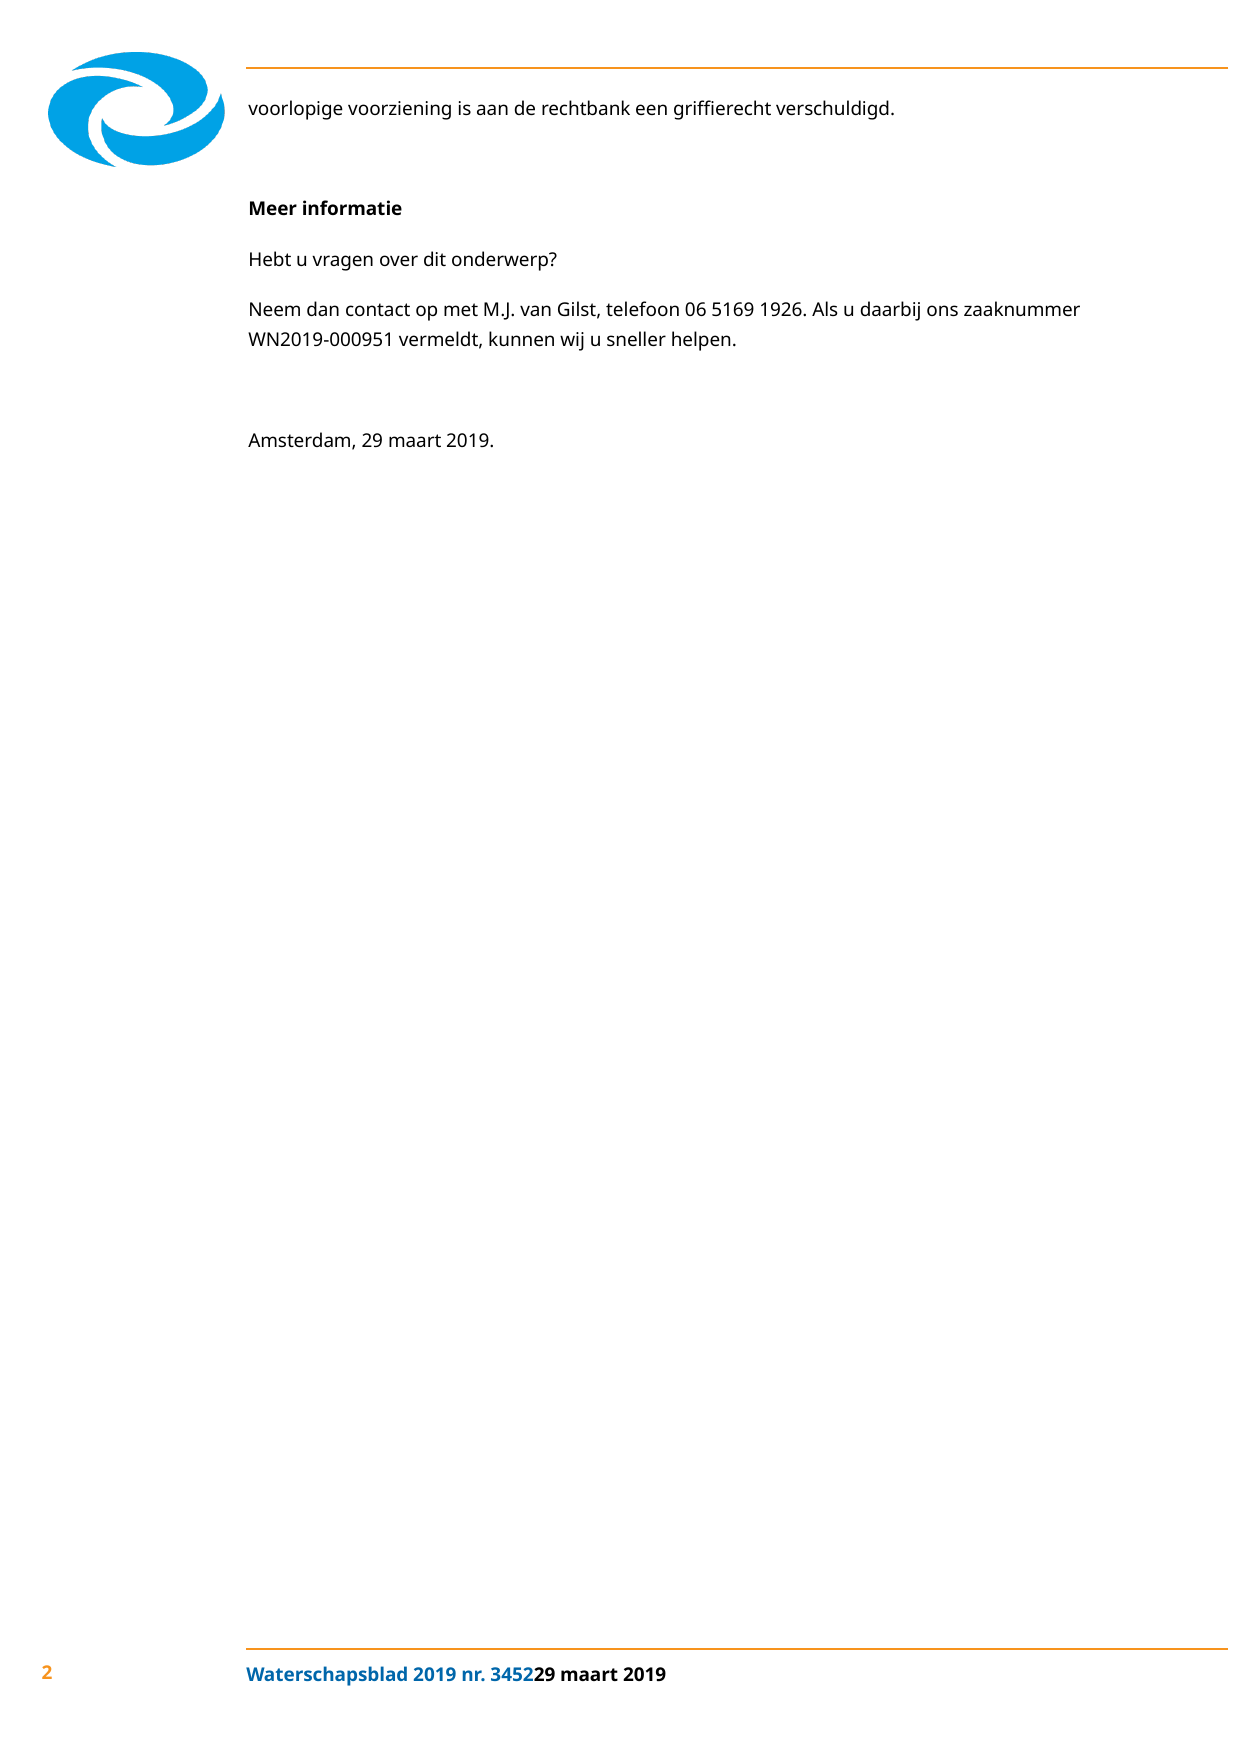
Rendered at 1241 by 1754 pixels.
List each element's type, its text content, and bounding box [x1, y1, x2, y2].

text Neem dan contact op met M.J. van Gilst, telefoon 06 5169 1926. Als u daarbij ons zaaknummer WN2019-000951 vermeldt, kunnen wij u sneller helpen. [248, 296, 1152, 352]
text voorlopige voorziening is aan de rechtbank een griffierecht verschuldigd. [248, 95, 1152, 121]
text Amsterdam, 29 maart 2019. [248, 427, 1152, 453]
text Meer informatie [248, 196, 1152, 221]
picture [41, 47, 231, 172]
text Hebt u vragen over dit onderwerp? [248, 246, 1152, 272]
